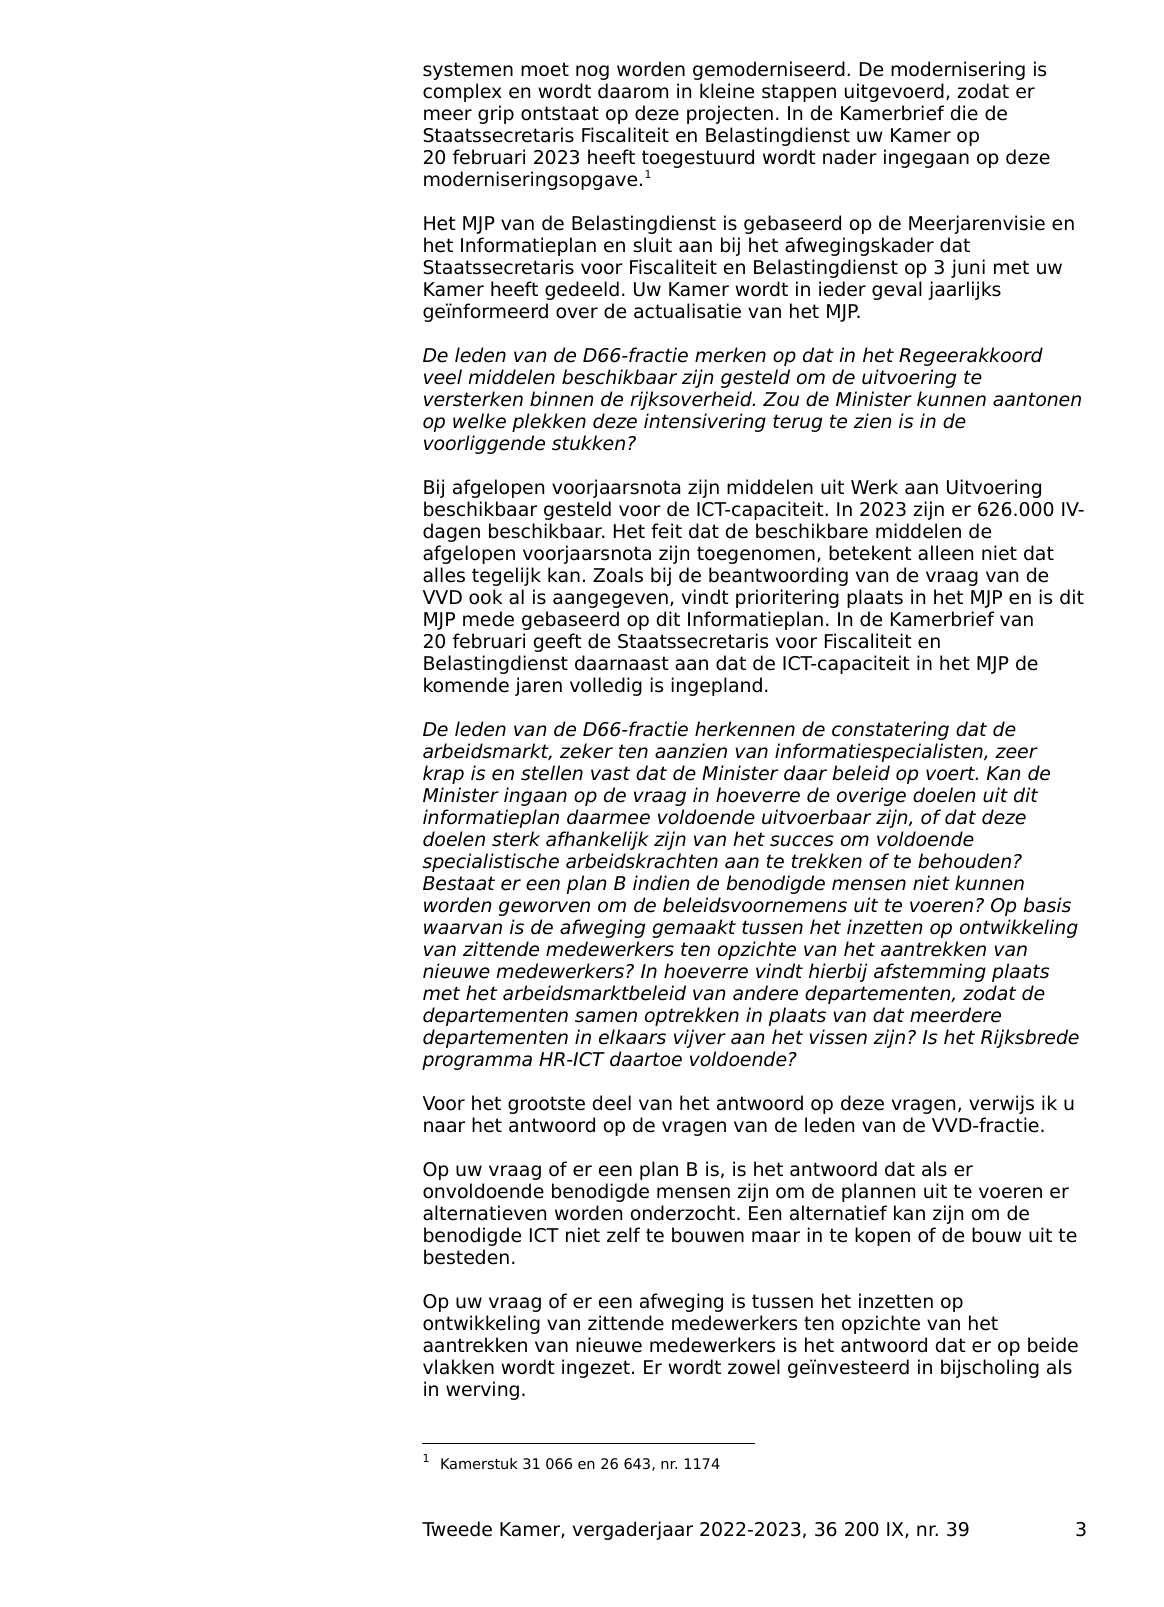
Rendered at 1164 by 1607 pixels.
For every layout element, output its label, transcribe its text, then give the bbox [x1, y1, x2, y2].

text De leden van de D66-fractie merken op dat in het Regeerakkoord veel middelen beschikbaar zijn gesteld om de uitvoering te versterken binnen de rijksoverheid. Zou de Minister kunnen aantonen op welke plekken deze intensivering terug te zien is in de voorliggende stukken? [422, 345, 1087, 455]
text Het MJP van de Belastingdienst is gebaseerd op de Meerjarenvisie en het Informatieplan en sluit aan bij het afwegingskader dat Staatssecretaris voor Fiscaliteit en Belastingdienst op 3 juni met uw Kamer heeft gedeeld. Uw Kamer wordt in ieder geval jaarlijks geïnformeerd over de actualisatie van het MJP. [422, 213, 1087, 323]
text Op uw vraag of er een afweging is tussen het inzetten op ontwikkeling van zittende medewerkers ten opzichte van het aantrekken van nieuwe medewerkers is het antwoord dat er op beide vlakken wordt ingezet. Er wordt zowel geïnvesteerd in bijscholing als in werving. [422, 1291, 1087, 1401]
text Bij afgelopen voorjaarsnota zijn middelen uit Werk aan Uitvoering beschikbaar gesteld voor de ICT-capaciteit. In 2023 zijn er 626.000 IV-dagen beschikbaar. Het feit dat de beschikbare middelen de afgelopen voorjaarsnota zijn toegenomen, betekent alleen niet dat alles tegelijk kan. Zoals bij de beantwoording van de vraag van de VVD ook al is aangegeven, vindt prioritering plaats in het MJP en is dit MJP mede gebaseerd op dit Informatieplan. In de Kamerbrief van 20 februari geeft de Staatssecretaris voor Fiscaliteit en Belastingdienst daarnaast aan dat de ICT-capaciteit in het MJP de komende jaren volledig is ingepland. [422, 477, 1087, 697]
text Kamerstuk 31 066 en 26 643, nr. 1174 [422, 1452, 1087, 1474]
text Voor het grootste deel van het antwoord op deze vragen, verwijs ik u naar het antwoord op de vragen van de leden van de VVD-fractie. [422, 1093, 1087, 1137]
text Op uw vraag of er een plan B is, is het antwoord dat als er onvoldoende benodigde mensen zijn om de plannen uit te voeren er alternatieven worden onderzocht. Een alternatief kan zijn om de benodigde ICT niet zelf te bouwen maar in te kopen of de bouw uit te besteden. [422, 1159, 1087, 1269]
text De leden van de D66-fractie herkennen de constatering dat de arbeidsmarkt, zeker ten aanzien van informatiespecialisten, zeer krap is en stellen vast dat de Minister daar beleid op voert. Kan de Minister ingaan op de vraag in hoeverre de overige doelen uit dit informatieplan daarmee voldoende uitvoerbaar zijn, of dat deze doelen sterk afhankelijk zijn van het succes om voldoende specialistische arbeidskrachten aan te trekken of te behouden? Bestaat er een plan B indien de benodigde mensen niet kunnen worden geworven om de beleidsvoornemens uit te voeren? Op basis waarvan is de afweging gemaakt tussen het inzetten op ontwikkeling van zittende medewerkers ten opzichte van het aantrekken van nieuwe medewerkers? In hoeverre vindt hierbij afstemming plaats met het arbeidsmarktbeleid van andere departementen, zodat de departementen samen optrekken in plaats van dat meerdere departementen in elkaars vijver aan het vissen zijn? Is het Rijksbrede programma HR-ICT daartoe voldoende? [422, 719, 1087, 1071]
text systemen moet nog worden gemoderniseerd. De modernisering is complex en wordt daarom in kleine stappen uitgevoerd, zodat er meer grip ontstaat op deze projecten. In de Kamerbrief die de Staatssecretaris Fiscaliteit en Belastingdienst uw Kamer op 20 februari 2023 heeft toegestuurd wordt nader ingegaan op deze moderniseringsopgave. [422, 59, 1087, 191]
